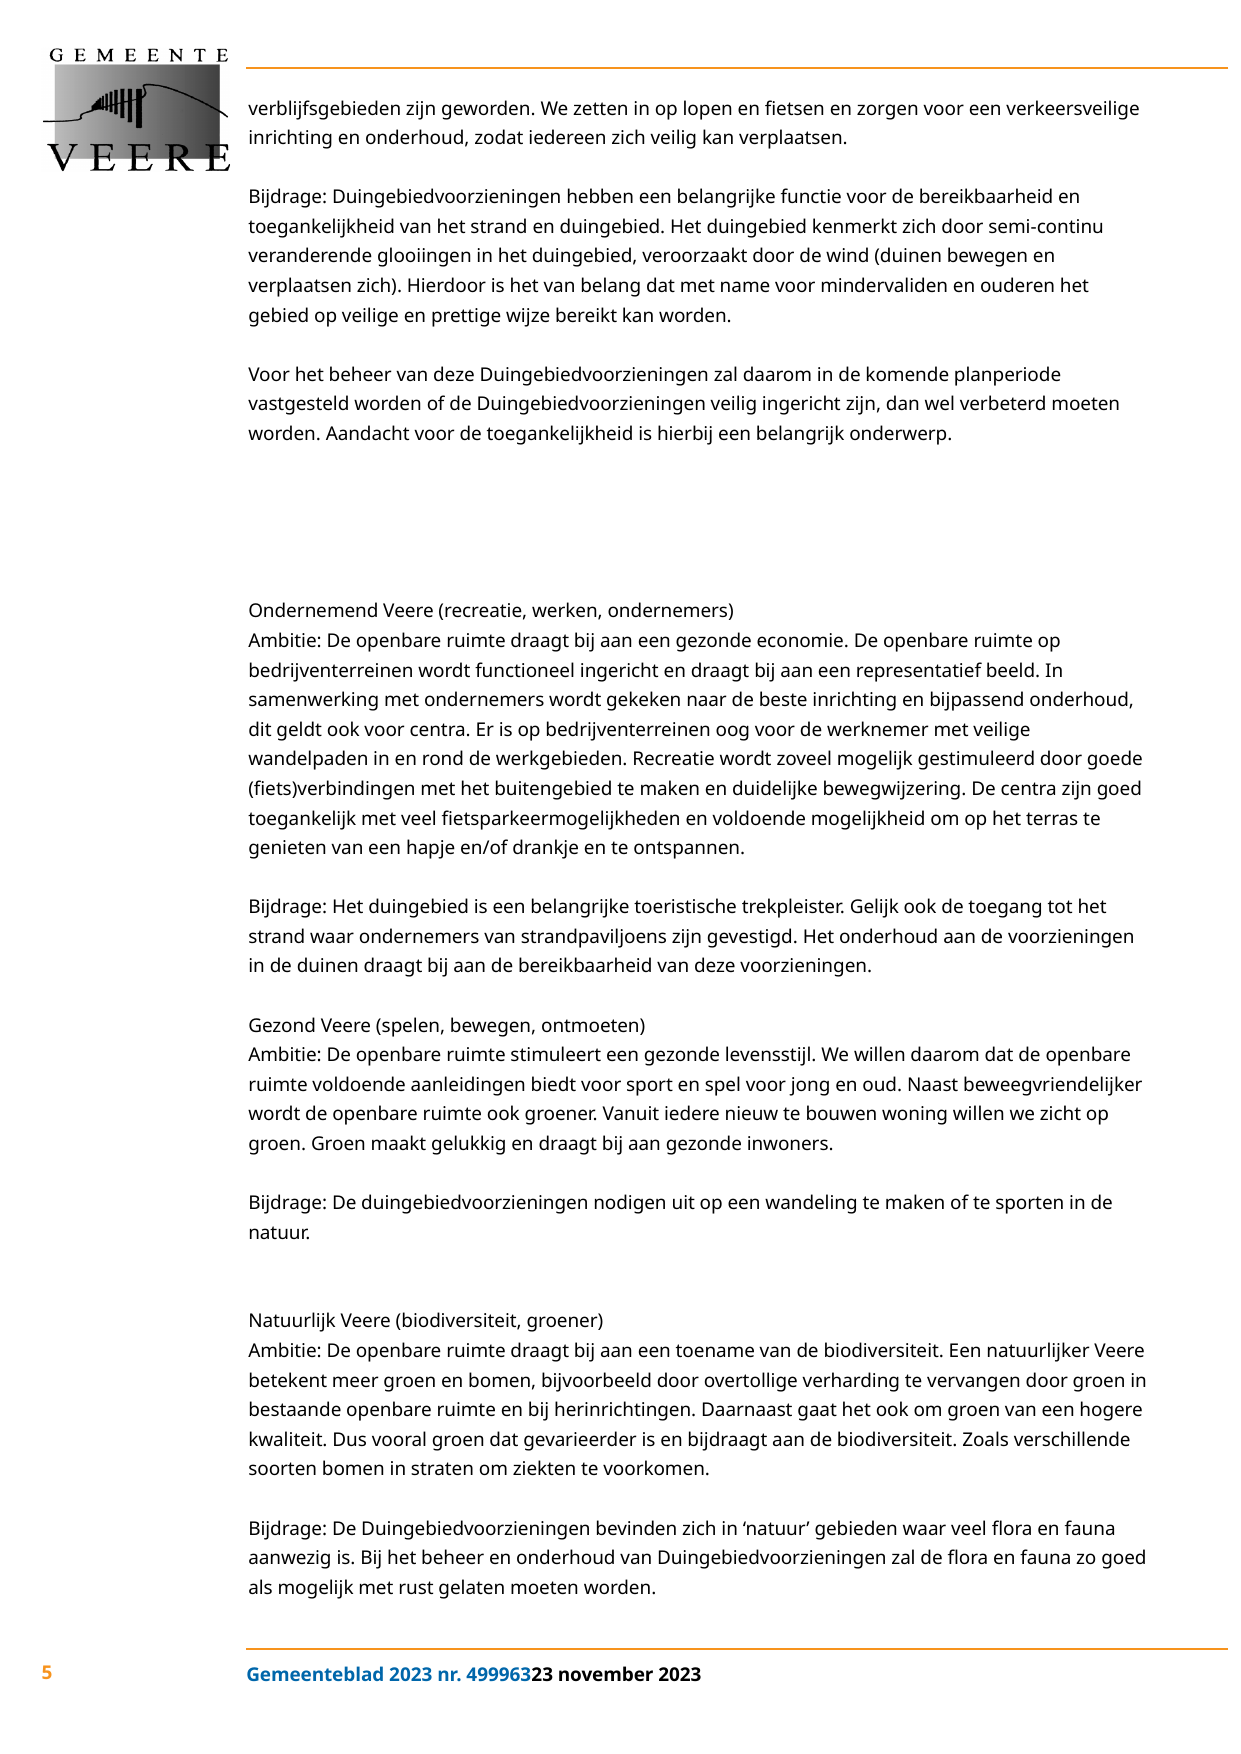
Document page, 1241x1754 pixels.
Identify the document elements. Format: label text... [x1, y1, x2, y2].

text Bijdrage: Duingebiedvoorzieningen hebben een belangrijke functie voor de bereikbaarheid en toegankelijkheid van het strand en duingebied. Het duingebied kenmerkt zich door semi-continu veranderende glooiingen in het duingebied, veroorzaakt door de wind (duinen bewegen en verplaatsen zich). Hierdoor is het van belang dat met name voor mindervaliden en ouderen het gebied op veilige en prettige wijze bereikt kan worden. [248, 183, 1152, 328]
picture [41, 47, 231, 172]
text Bijdrage: De Duingebiedvoorzieningen bevinden zich in ‘natuur’ gebieden waar veel flora en fauna aanwezig is. Bij het beheer en onderhoud van Duingebiedvoorzieningen zal de flora en fauna zo goed als mogelijk met rust gelaten moeten worden. [248, 1515, 1152, 1600]
text Natuurlijk Veere (biodiversiteit, groener) [248, 1308, 1152, 1333]
text Voor het beheer van deze Duingebiedvoorzieningen zal daarom in de komende planperiode vastgesteld worden of de Duingebiedvoorzieningen veilig ingericht zijn, dan wel verbeterd moeten worden. Aandacht voor de toegankelijkheid is hierbij een belangrijk onderwerp. [248, 361, 1152, 446]
text Bijdrage: Het duingebied is een belangrijke toeristische trekpleister. Gelijk ook de toegang tot het strand waar ondernemers van strandpaviljoens zijn gevestigd. Het onderhoud aan de voorzieningen in de duinen draagt bij aan de bereikbaarheid van deze voorzieningen. [248, 893, 1152, 978]
text Ambitie: De openbare ruimte stimuleert een gezonde levensstijl. We willen daarom dat de openbare ruimte voldoende aanleidingen biedt voor sport en spel voor jong en oud. Naast beweegvriendelijker wordt de openbare ruimte ook groener. Vanuit iedere nieuw te bouwen woning willen we zicht op groen. Groen maakt gelukkig en draagt bij aan gezonde inwoners. [248, 1041, 1152, 1156]
text Gezond Veere (spelen, bewegen, ontmoeten) [248, 1012, 1152, 1038]
text Ambitie: De openbare ruimte draagt bij aan een toename van de biodiversiteit. Een natuurlijker Veere betekent meer groen en bomen, bijvoorbeeld door overtollige verharding te vervangen door groen in bestaande openbare ruimte en bij herinrichtingen. Daarnaast gaat het ook om groen van een hogere kwaliteit. Dus vooral groen dat gevarieerder is en bijdraagt aan de biodiversiteit. Zoals verschillende soorten bomen in straten om ziekten te voorkomen. [248, 1337, 1152, 1481]
text verblijfsgebieden zijn geworden. We zetten in op lopen en fietsen en zorgen voor een verkeersveilige inrichting en onderhoud, zodat iedereen zich veilig kan verplaatsen. [248, 95, 1152, 150]
text Bijdrage: De duingebiedvoorzieningen nodigen uit op een wandeling te maken of te sporten in de natuur. [248, 1189, 1152, 1245]
text Ambitie: De openbare ruimte draagt bij aan een gezonde economie. De openbare ruimte op bedrijventerreinen wordt functioneel ingericht en draagt bij aan een representatief beeld. In samenwerking met ondernemers wordt gekeken naar de beste inrichting en bijpassend onderhoud, dit geldt ook voor centra. Er is op bedrijventerreinen oog voor de werknemer met veilige wandelpaden in en rond de werkgebieden. Recreatie wordt zoveel mogelijk gestimuleerd door goede (fiets)verbindingen met het buitengebied te maken en duidelijke bewegwijzering. De centra zijn goed toegankelijk met veel fietsparkeermogelijkheden en voldoende mogelijkheid om op het terras te genieten van een hapje en/of drankje en te ontspannen. [248, 627, 1152, 860]
text Ondernemend Veere (recreatie, werken, ondernemers) [248, 598, 1152, 623]
